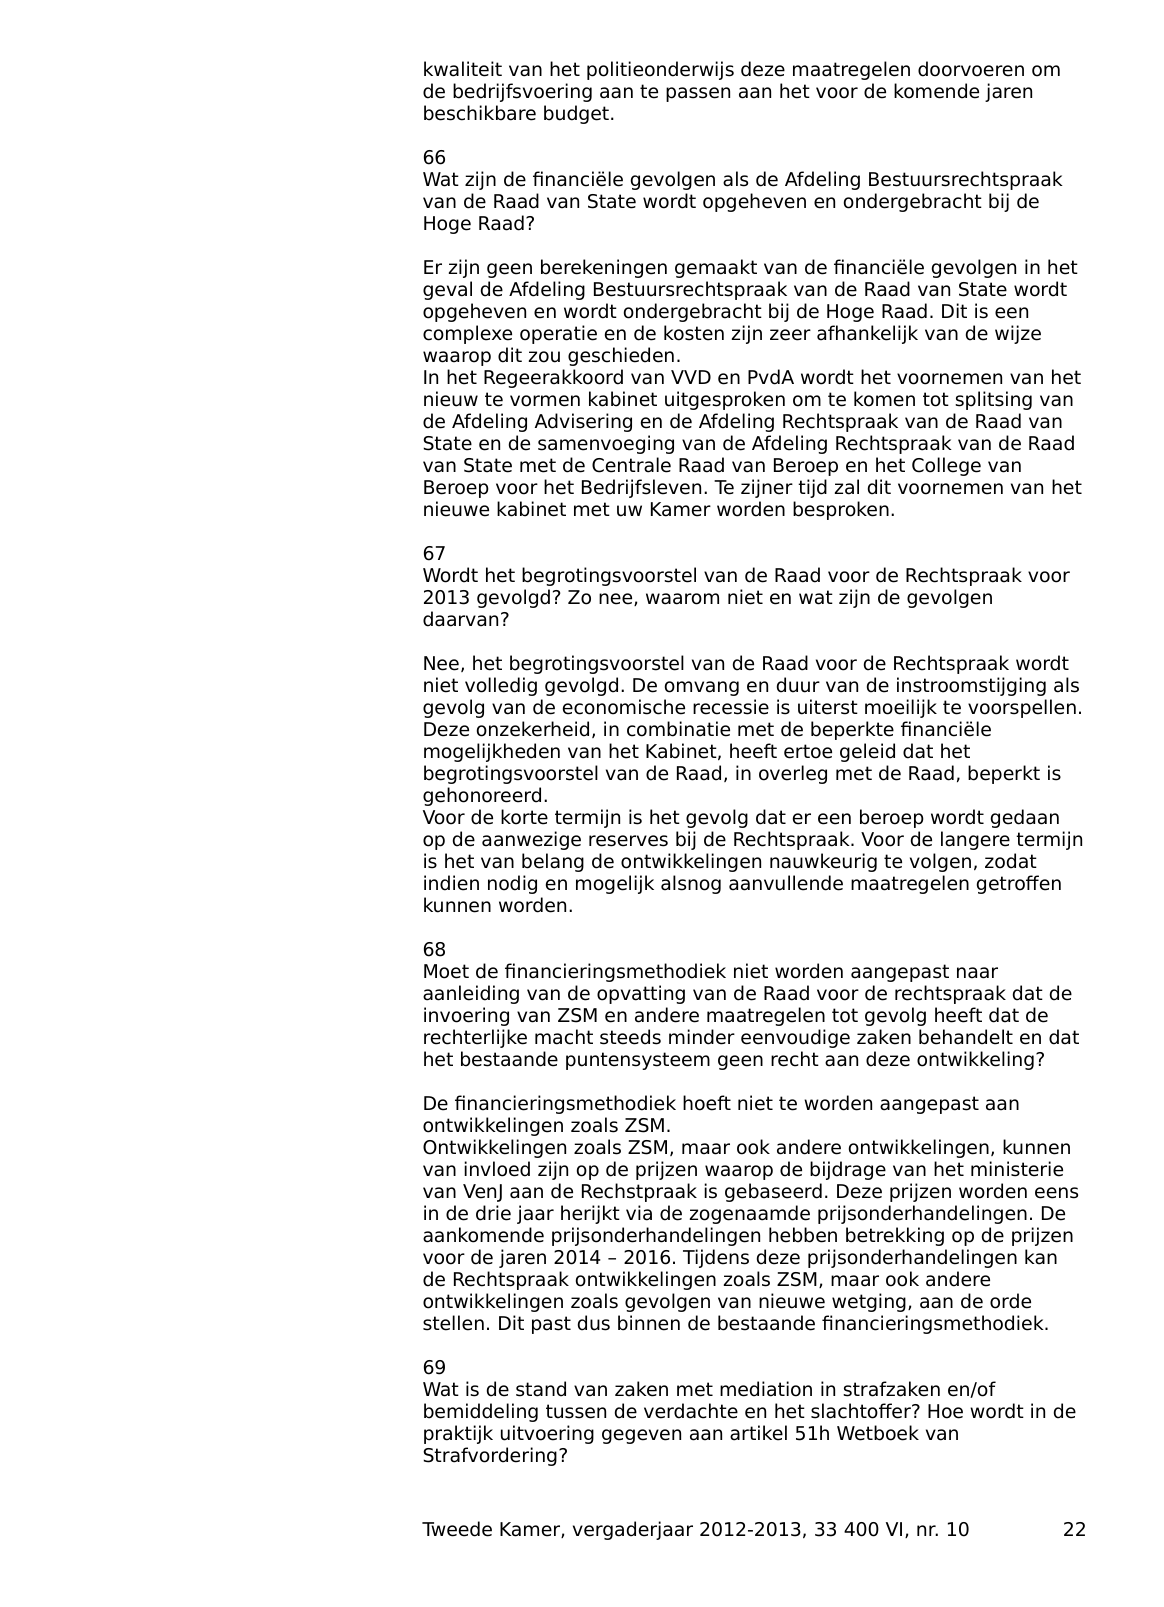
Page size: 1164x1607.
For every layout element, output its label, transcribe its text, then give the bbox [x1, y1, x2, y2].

text Voor de korte termijn is het gevolg dat er een beroep wordt gedaan op de aanwezige reserves bij de Rechtspraak. Voor de langere termijn is het van belang de ontwikkelingen nauwkeurig te volgen, zodat indien nodig en mogelijk alsnog aanvullende maatregelen getroffen kunnen worden. [422, 807, 1087, 917]
text Ontwikkelingen zoals ZSM, maar ook andere ontwikkelingen, kunnen van invloed zijn op de prijzen waarop de bijdrage van het ministerie van VenJ aan de Rechstpraak is gebaseerd. Deze prijzen worden eens in de drie jaar herijkt via de zogenaamde prijsonderhandelingen. De aankomende prijsonderhandelingen hebben betrekking op de prijzen voor de jaren 2014 – 2016. Tijdens deze prijsonderhandelingen kan de Rechtspraak ontwikkelingen zoals ZSM, maar ook andere ontwikkelingen zoals gevolgen van nieuwe wetging, aan de orde stellen. Dit past dus binnen de bestaande financieringsmethodiek. [422, 1137, 1087, 1335]
text Wordt het begrotingsvoorstel van de Raad voor de Rechtspraak voor 2013 gevolgd? Zo nee, waarom niet en wat zijn de gevolgen daarvan? [422, 565, 1087, 631]
text De financieringsmethodiek hoeft niet te worden aangepast aan ontwikkelingen zoals ZSM. [422, 1093, 1087, 1137]
text In het Regeerakkoord van VVD en PvdA wordt het voornemen van het nieuw te vormen kabinet uitgesproken om te komen tot splitsing van de Afdeling Advisering en de Afdeling Rechtspraak van de Raad van State en de samenvoeging van de Afdeling Rechtspraak van de Raad van State met de Centrale Raad van Beroep en het College van Beroep voor het Bedrijfsleven. Te zijner tijd zal dit voornemen van het nieuwe kabinet met uw Kamer worden besproken. [422, 367, 1087, 521]
text 67 [422, 543, 1087, 565]
text 68 [422, 939, 1087, 961]
text 66 [422, 147, 1087, 169]
text Wat zijn de financiële gevolgen als de Afdeling Bestuursrechtspraak van de Raad van State wordt opgeheven en ondergebracht bij de Hoge Raad? [422, 169, 1087, 235]
text Moet de financieringsmethodiek niet worden aangepast naar aanleiding van de opvatting van de Raad voor de rechtspraak dat de invoering van ZSM en andere maatregelen tot gevolg heeft dat de rechterlijke macht steeds minder eenvoudige zaken behandelt en dat het bestaande puntensysteem geen recht aan deze ontwikkeling? [422, 961, 1087, 1071]
text Nee, het begrotingsvoorstel van de Raad voor de Rechtspraak wordt niet volledig gevolgd. De omvang en duur van de instroomstijging als gevolg van de economische recessie is uiterst moeilijk te voorspellen. Deze onzekerheid, in combinatie met de beperkte financiële mogelijkheden van het Kabinet, heeft ertoe geleid dat het begrotingsvoorstel van de Raad, in overleg met de Raad, beperkt is gehonoreerd. [422, 653, 1087, 807]
text kwaliteit van het politieonderwijs deze maatregelen doorvoeren om de bedrijfsvoering aan te passen aan het voor de komende jaren beschikbare budget. [422, 59, 1087, 125]
text 69 [422, 1357, 1087, 1379]
text Wat is de stand van zaken met mediation in strafzaken en/of bemiddeling tussen de verdachte en het slachtoffer? Hoe wordt in de praktijk uitvoering gegeven aan artikel 51h Wetboek van Strafvordering? [422, 1379, 1087, 1467]
text Er zijn geen berekeningen gemaakt van de financiële gevolgen in het geval de Afdeling Bestuursrechtspraak van de Raad van State wordt opgeheven en wordt ondergebracht bij de Hoge Raad. Dit is een complexe operatie en de kosten zijn zeer afhankelijk van de wijze waarop dit zou geschieden. [422, 257, 1087, 367]
